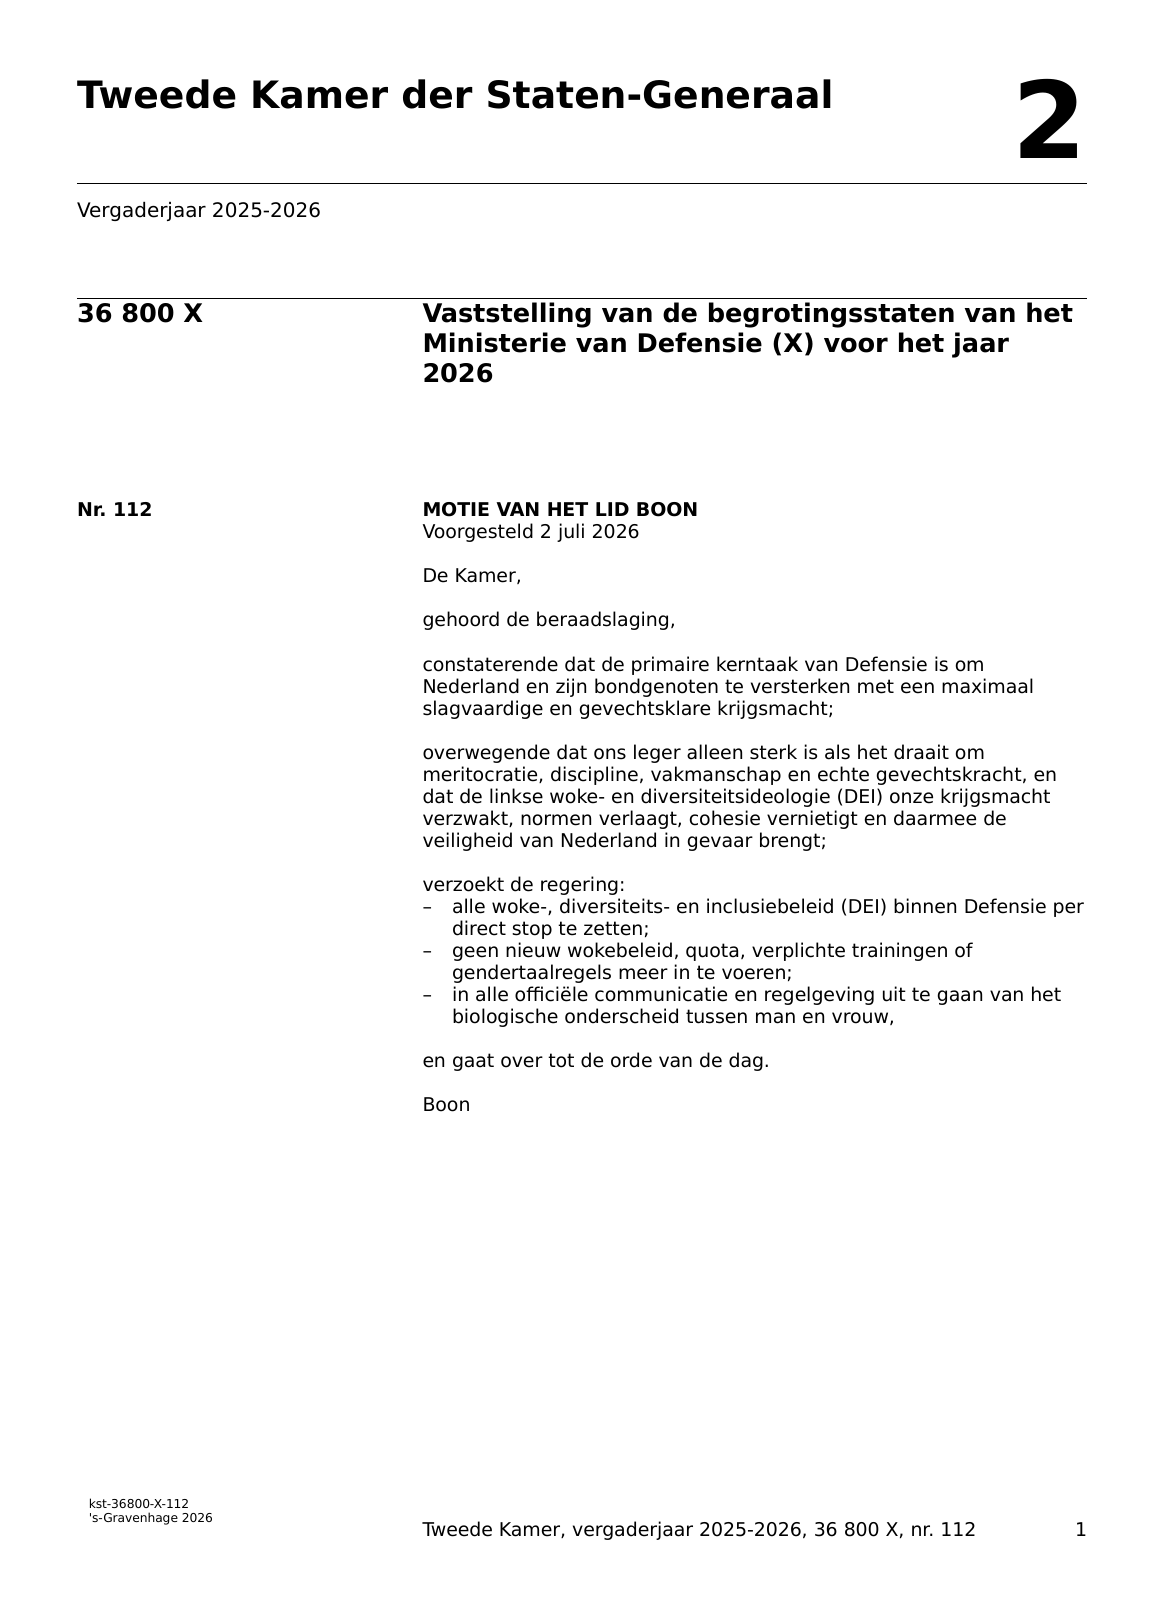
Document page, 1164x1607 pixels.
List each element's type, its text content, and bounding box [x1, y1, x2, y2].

text – geen nieuw wokebeleid, quota, verplichte trainingen of gendertaalregels meer in te voeren; [422, 940, 1087, 984]
text – in alle officiële communicatie en regelgeving uit te gaan van het biologische onderscheid tussen man en vrouw, [422, 984, 1087, 1028]
text overwegende dat ons leger alleen sterk is als het draait om meritocratie, discipline, vakmanschap en echte gevechtskracht, en dat de linkse woke- en diversiteitsideologie (DEI) onze krijgsmacht verzwakt, normen verlaagt, cohesie vernietigt en daarmee de veiligheid van Nederland in gevaar brengt; [422, 742, 1087, 852]
text constaterende dat de primaire kerntaak van Defensie is om Nederland en zijn bondgenoten te versterken met een maximaal slagvaardige en gevechtsklare krijgsmacht; [422, 653, 1087, 719]
subtitle Nr. 112 MOTIE VAN HET LID BOON [77, 499, 1087, 521]
text De Kamer, [422, 565, 1087, 587]
table_cell Vergaderjaar 2025-2026 [77, 184, 1087, 298]
text verzoekt de regering: [422, 874, 1087, 896]
text Voorgesteld 2 juli 2026 [422, 521, 1087, 543]
text en gaat over tot de orde van de dag. [422, 1050, 1087, 1072]
text 's-Gravenhage 2026 [88, 1511, 323, 1525]
text kst-36800-X-112 [88, 1497, 323, 1511]
text gehoord de beraadslaging, [422, 609, 1087, 631]
text – alle woke-, diversiteits- en inclusiebeleid (DEI) binnen Defensie per direct stop te zetten; [422, 896, 1087, 940]
subtitle 36 800 X Vaststelling van de begrotingsstaten van het Ministerie van Defensie (X) voor het jaar 2026 [77, 299, 1087, 388]
table_header 2 [886, 59, 1087, 183]
text Boon [422, 1094, 1087, 1116]
table_header Tweede Kamer der Staten-Generaal [77, 59, 886, 183]
